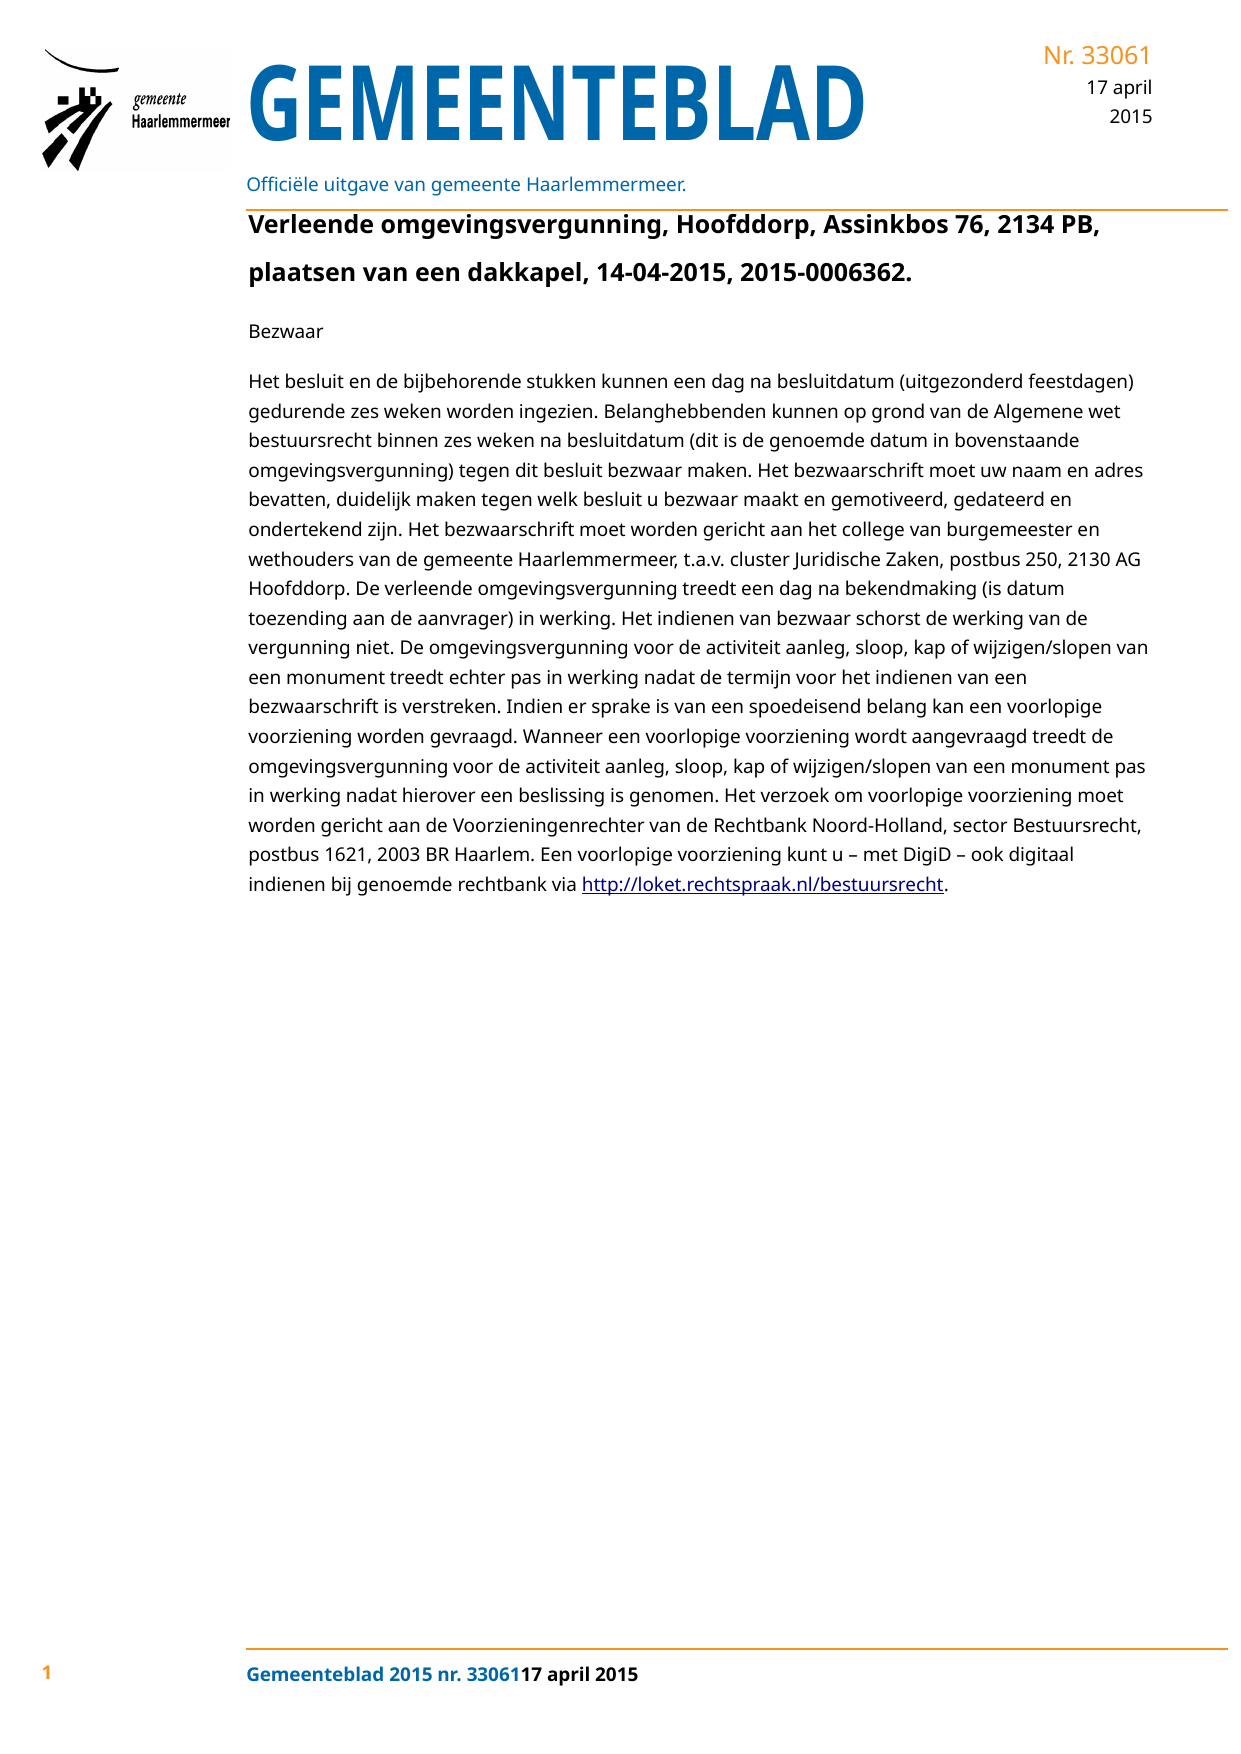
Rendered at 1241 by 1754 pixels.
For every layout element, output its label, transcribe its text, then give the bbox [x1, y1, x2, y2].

text Bezwaar [248, 318, 1152, 344]
text Verleende omgevingsvergunning, Hoofddorp, Assinkbos 76, 2134 PB, plaatsen van een dakkapel, 14-04-2015, 2015-0006362. [248, 211, 1152, 288]
picture [41, 47, 231, 172]
text Het besluit en de bijbehorende stukken kunnen een dag na besluitdatum (uitgezonderd feestdagen) gedurende zes weken worden ingezien. Belanghebbenden kunnen op grond van de Algemene wet bestuursrecht binnen zes weken na besluitdatum (dit is de genoemde datum in bovenstaande omgevingsvergunning) tegen dit besluit bezwaar maken. Het bezwaarschrift moet uw naam en adres bevatten, duidelijk maken tegen welk besluit u bezwaar maakt en gemotiveerd, gedateerd en ondertekend zijn. Het bezwaarschrift moet worden gericht aan het college van burgemeester en wethouders van de gemeente Haarlemmermeer, t.a.v. cluster Juridische Zaken, postbus 250, 2130 AG Hoofddorp. De verleende omgevingsvergunning treedt een dag na bekendmaking (is datum toezending aan de aanvrager) in werking. Het indienen van bezwaar schorst de werking van de vergunning niet. De omgevingsvergunning voor de activiteit aanleg, sloop, kap of wijzigen/slopen van een monument treedt echter pas in werking nadat de termijn voor het indienen van een bezwaarschrift is verstreken. Indien er sprake is van een spoedeisend belang kan een voorlopige voorziening worden gevraagd. Wanneer een voorlopige voorziening wordt aangevraagd treedt de omgevingsvergunning voor de activiteit aanleg, sloop, kap of wijzigen/slopen van een monument pas in werking nadat hierover een beslissing is genomen. Het verzoek om voorlopige voorziening moet worden gericht aan de Voorzieningenrechter van de Rechtbank Noord-Holland, sector Bestuursrecht, postbus 1621, 2003 BR Haarlem. Een voorlopige voorziening kunt u – met DigiD – ook digitaal indienen bij genoemde rechtbank via http://loket.rechtspraak.nl/bestuursrecht. [248, 368, 1152, 897]
